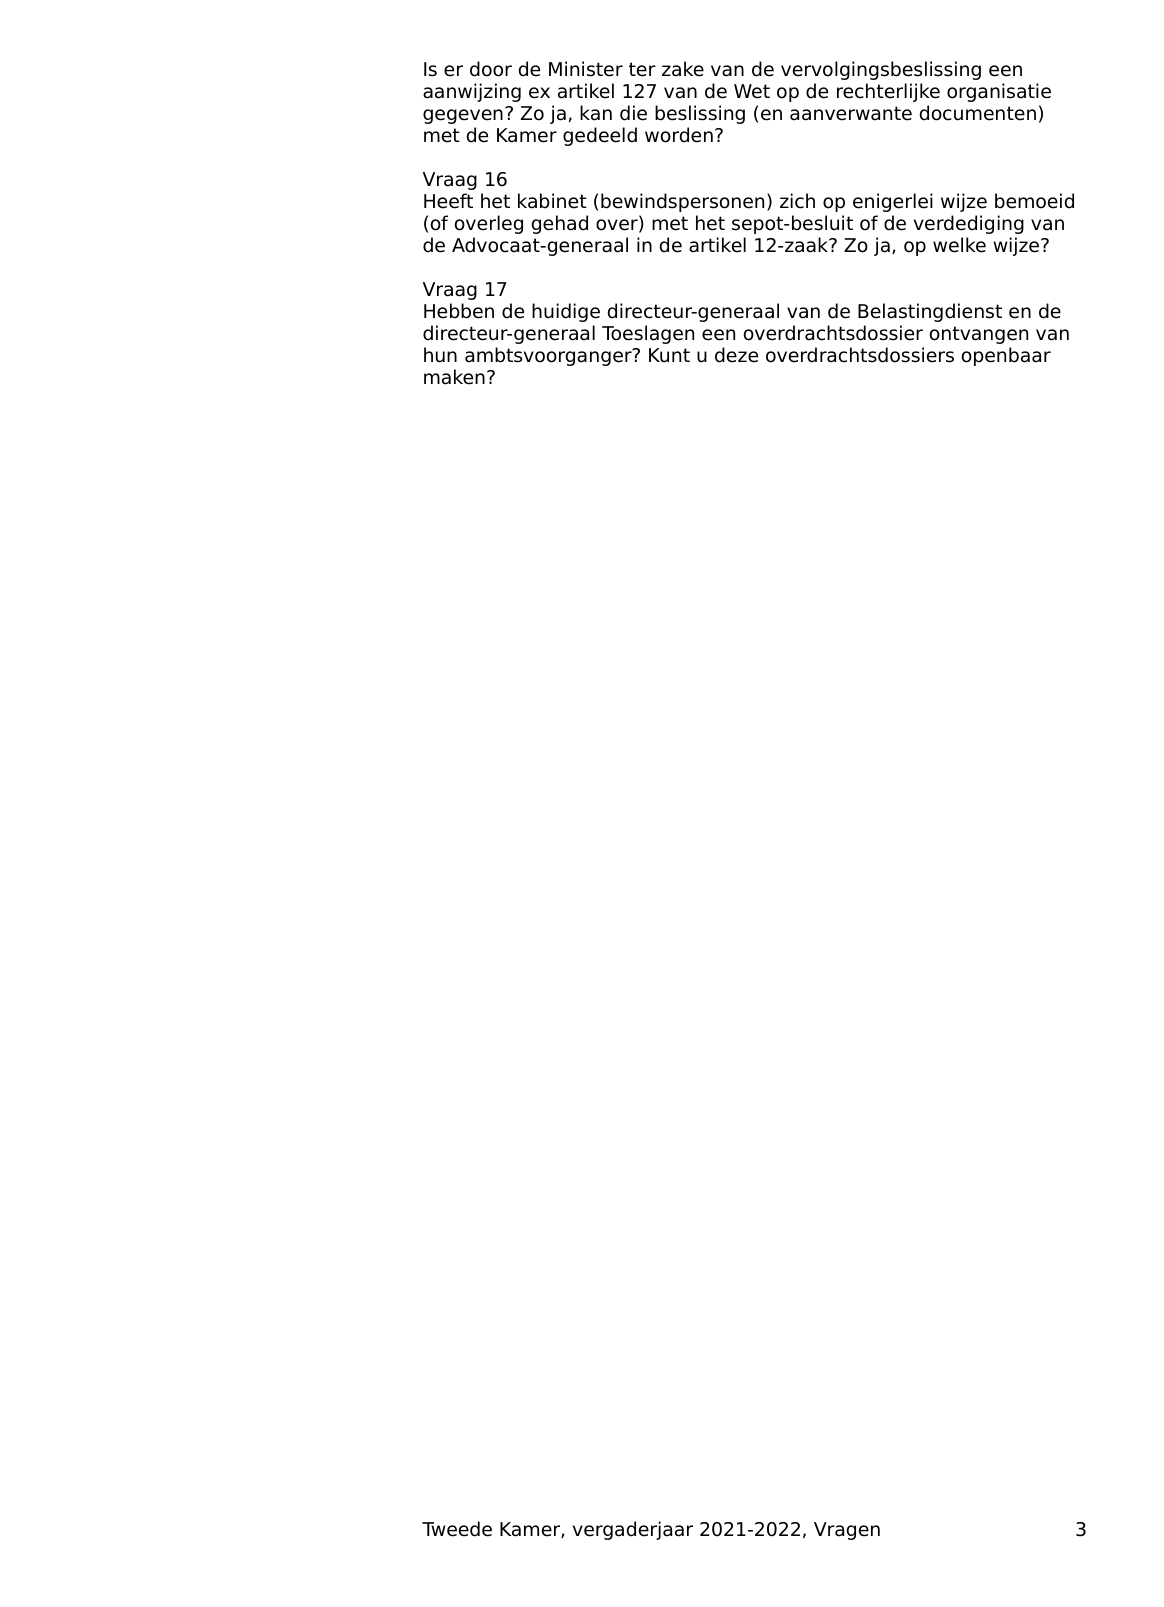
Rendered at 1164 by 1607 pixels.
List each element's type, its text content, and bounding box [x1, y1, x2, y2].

text Hebben de huidige directeur-generaal van de Belastingdienst en de directeur-generaal Toeslagen een overdrachtsdossier ontvangen van hun ambtsvoorganger? Kunt u deze overdrachtsdossiers openbaar maken? [422, 301, 1087, 389]
text Vraag 16 [422, 169, 1087, 191]
text Vraag 17 [422, 279, 1087, 301]
text Is er door de Minister ter zake van de vervolgingsbeslissing een aanwijzing ex artikel 127 van de Wet op de rechterlijke organisatie gegeven? Zo ja, kan die beslissing (en aanverwante documenten) met de Kamer gedeeld worden? [422, 59, 1087, 147]
text Heeft het kabinet (bewindspersonen) zich op enigerlei wijze bemoeid (of overleg gehad over) met het sepot-besluit of de verdediging van de Advocaat-generaal in de artikel 12-zaak? Zo ja, op welke wijze? [422, 191, 1087, 257]
